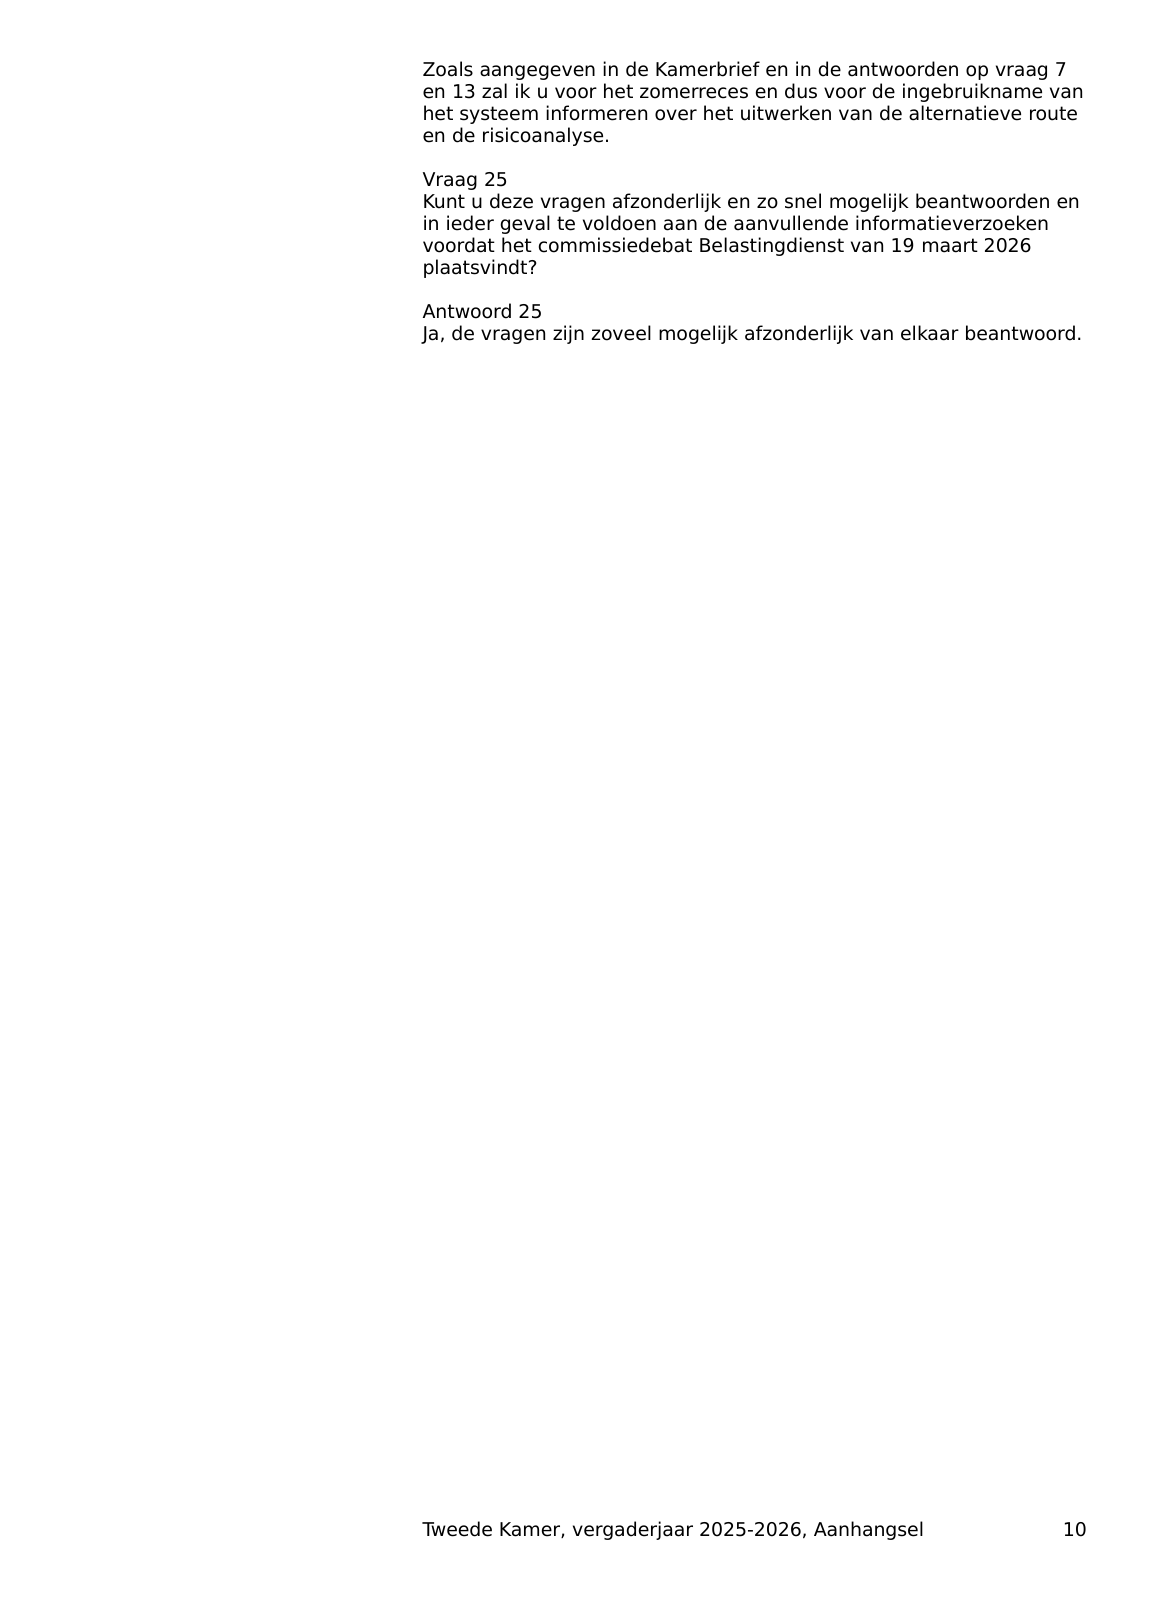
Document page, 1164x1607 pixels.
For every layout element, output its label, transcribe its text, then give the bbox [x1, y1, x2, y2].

text Ja, de vragen zijn zoveel mogelijk afzonderlijk van elkaar beantwoord. [422, 323, 1087, 345]
text Kunt u deze vragen afzonderlijk en zo snel mogelijk beantwoorden en in ieder geval te voldoen aan de aanvullende informatieverzoeken voordat het commissiedebat Belastingdienst van 19 maart 2026 plaatsvindt? [422, 191, 1087, 279]
text Zoals aangegeven in de Kamerbrief en in de antwoorden op vraag 7 en 13 zal ik u voor het zomerreces en dus voor de ingebruikname van het systeem informeren over het uitwerken van de alternatieve route en de risicoanalyse. [422, 59, 1087, 147]
text Antwoord 25 [422, 301, 1087, 323]
text Vraag 25 [422, 169, 1087, 191]
